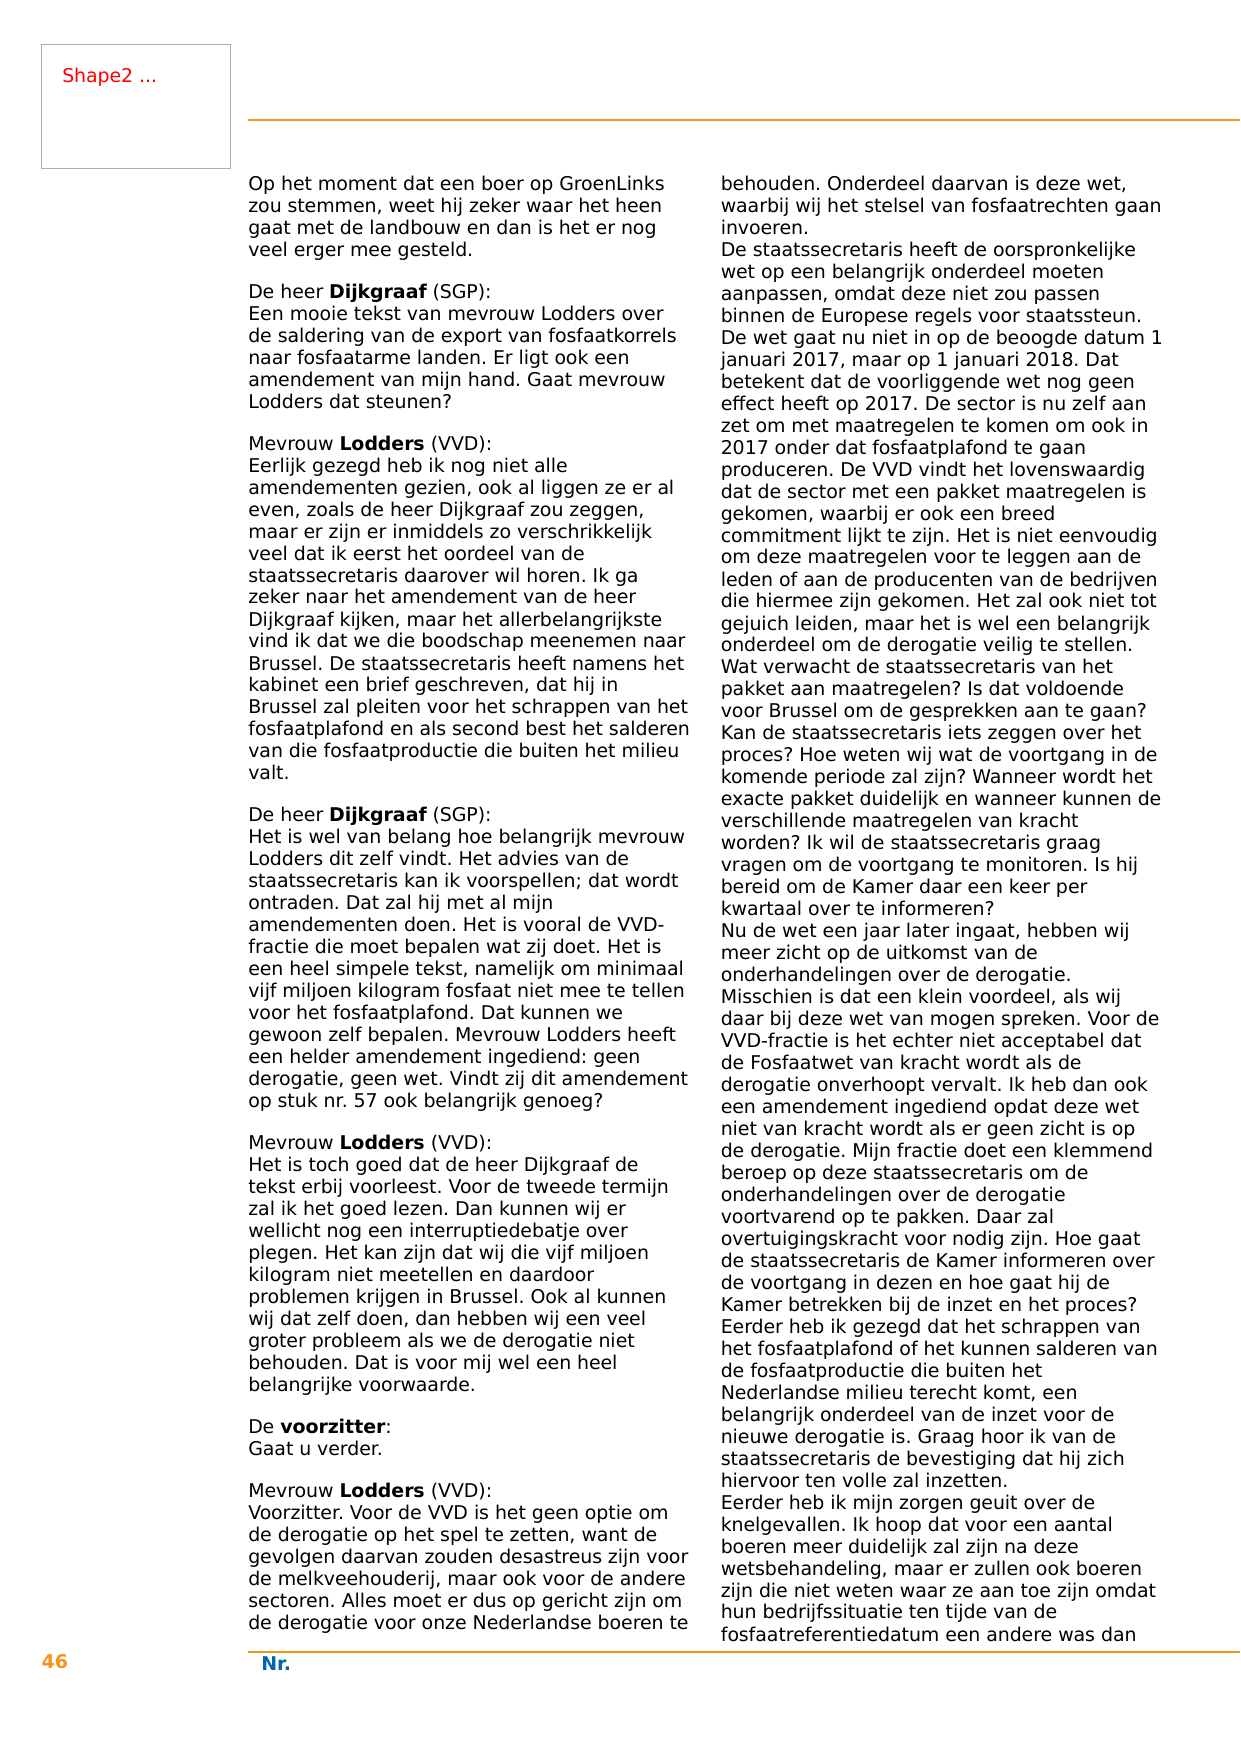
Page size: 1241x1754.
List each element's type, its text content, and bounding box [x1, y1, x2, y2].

text Mevrouw Lodders (VVD): [248, 433, 691, 454]
text Een mooie tekst van mevrouw Lodders over de saldering van de export van fosfaatkorrels naar fosfaatarme landen. Er ligt ook een amendement van mijn hand. Gaat mevrouw Lodders dat steunen? [248, 303, 691, 413]
text Mevrouw Lodders (VVD): [248, 1480, 691, 1502]
text Het is toch goed dat de heer Dijkgraaf de tekst erbij voorleest. Voor de tweede termijn zal ik het goed lezen. Dan kunnen wij er wellicht nog een interruptiedebatje over plegen. Het kan zijn dat wij die vijf miljoen kilogram niet meetellen en daardoor problemen krijgen in Brussel. Ook al kunnen wij dat zelf doen, dan hebben wij een veel groter probleem als we de derogatie niet behouden. Dat is voor mij wel een heel belangrijke voorwaarde. [248, 1154, 691, 1396]
text De staatssecretaris heeft de oorspronkelijke wet op een belangrijk onderdeel moeten aanpassen, omdat deze niet zou passen binnen de Europese regels voor staatssteun. De wet gaat nu niet in op de beoogde datum 1 januari 2017, maar op 1 januari 2018. Dat betekent dat de voorliggende wet nog geen effect heeft op 2017. De sector is nu zelf aan zet om met maatregelen te komen om ook in 2017 onder dat fosfaatplafond te gaan produceren. De VVD vindt het lovenswaardig dat de sector met een pakket maatregelen is gekomen, waarbij er ook een breed commitment lijkt te zijn. Het is niet eenvoudig om deze maatregelen voor te leggen aan de leden of aan de producenten van de bedrijven die hiermee zijn gekomen. Het zal ook niet tot gejuich leiden, maar het is wel een belangrijk onderdeel om de derogatie veilig te stellen. Wat verwacht de staatssecretaris van het pakket aan maatregelen? Is dat voldoende voor Brussel om de gesprekken aan te gaan? Kan de staatssecretaris iets zeggen over het proces? Hoe weten wij wat de voortgang in de komende periode zal zijn? Wanneer wordt het exacte pakket duidelijk en wanneer kunnen de verschillende maatregelen van kracht worden? Ik wil de staatssecretaris graag vragen om de voortgang te monitoren. Is hij bereid om de Kamer daar een keer per kwartaal over te informeren? [721, 239, 1163, 920]
text Voorzitter. Voor de VVD is het geen optie om de derogatie op het spel te zetten, want de gevolgen daarvan zouden desastreus zijn voor de melkveehouderij, maar ook voor de andere sectoren. Alles moet er dus op gericht zijn om de derogatie voor onze Nederlandse boeren te [248, 1502, 691, 1633]
text De voorzitter: [248, 1416, 691, 1438]
text Eerder heb ik mijn zorgen geuit over de knelgevallen. Ik hoop dat voor een aantal boeren meer duidelijk zal zijn na deze wetsbehandeling, maar er zullen ook boeren zijn die niet weten waar ze aan toe zijn omdat hun bedrijfssituatie ten tijde van de fosfaatreferentiedatum een andere was dan [721, 1492, 1163, 1645]
text De heer Dijkgraaf (SGP): [248, 281, 691, 303]
text Mevrouw Lodders (VVD): [248, 1132, 691, 1154]
text Gaat u verder. [248, 1438, 691, 1460]
text behouden. Onderdeel daarvan is deze wet, waarbij wij het stelsel van fosfaatrechten gaan invoeren. [721, 173, 1163, 239]
text Nu de wet een jaar later ingaat, hebben wij meer zicht op de uitkomst van de onderhandelingen over de derogatie. Misschien is dat een klein voordeel, als wij daar bij deze wet van mogen spreken. Voor de VVD-fractie is het echter niet acceptabel dat de Fosfaatwet van kracht wordt als de derogatie onverhoopt vervalt. Ik heb dan ook een amendement ingediend opdat deze wet niet van kracht wordt als er geen zicht is op de derogatie. Mijn fractie doet een klemmend beroep op deze staatssecretaris om de onderhandelingen over de derogatie voortvarend op te pakken. Daar zal overtuigingskracht voor nodig zijn. Hoe gaat de staatssecretaris de Kamer informeren over de voortgang in dezen en hoe gaat hij de Kamer betrekken bij de inzet en het proces? [721, 920, 1163, 1316]
text Eerlijk gezegd heb ik nog niet alle amendementen gezien, ook al liggen ze er al even, zoals de heer Dijkgraaf zou zeggen, maar er zijn er inmiddels zo verschrikkelijk veel dat ik eerst het oordeel van de staatssecretaris daarover wil horen. Ik ga zeker naar het amendement van de heer Dijkgraaf kijken, maar het allerbelangrijkste vind ik dat we die boodschap meenemen naar Brussel. De staatssecretaris heeft namens het kabinet een brief geschreven, dat hij in Brussel zal pleiten voor het schrappen van het fosfaatplafond en als second best het salderen van die fosfaatproductie die buiten het milieu valt. [248, 454, 691, 784]
text De heer Dijkgraaf (SGP): [248, 804, 691, 826]
text Op het moment dat een boer op GroenLinks zou stemmen, weet hij zeker waar het heen gaat met de landbouw en dan is het er nog veel erger mee gesteld. [248, 173, 691, 261]
text Eerder heb ik gezegd dat het schrappen van het fosfaatplafond of het kunnen salderen van de fosfaatproductie die buiten het Nederlandse milieu terecht komt, een belangrijk onderdeel van de inzet voor de nieuwe derogatie is. Graag hoor ik van de staatssecretaris de bevestiging dat hij zich hiervoor ten volle zal inzetten. [721, 1316, 1163, 1492]
text Het is wel van belang hoe belangrijk mevrouw Lodders dit zelf vindt. Het advies van de staatssecretaris kan ik voorspellen; dat wordt ontraden. Dat zal hij met al mijn amendementen doen. Het is vooral de VVD-fractie die moet bepalen wat zij doet. Het is een heel simpele tekst, namelijk om minimaal vijf miljoen kilogram fosfaat niet mee te tellen voor het fosfaatplafond. Dat kunnen we gewoon zelf bepalen. Mevrouw Lodders heeft een helder amendement ingediend: geen derogatie, geen wet. Vindt zij dit amendement op stuk nr. 57 ook belangrijk genoeg? [248, 826, 691, 1112]
